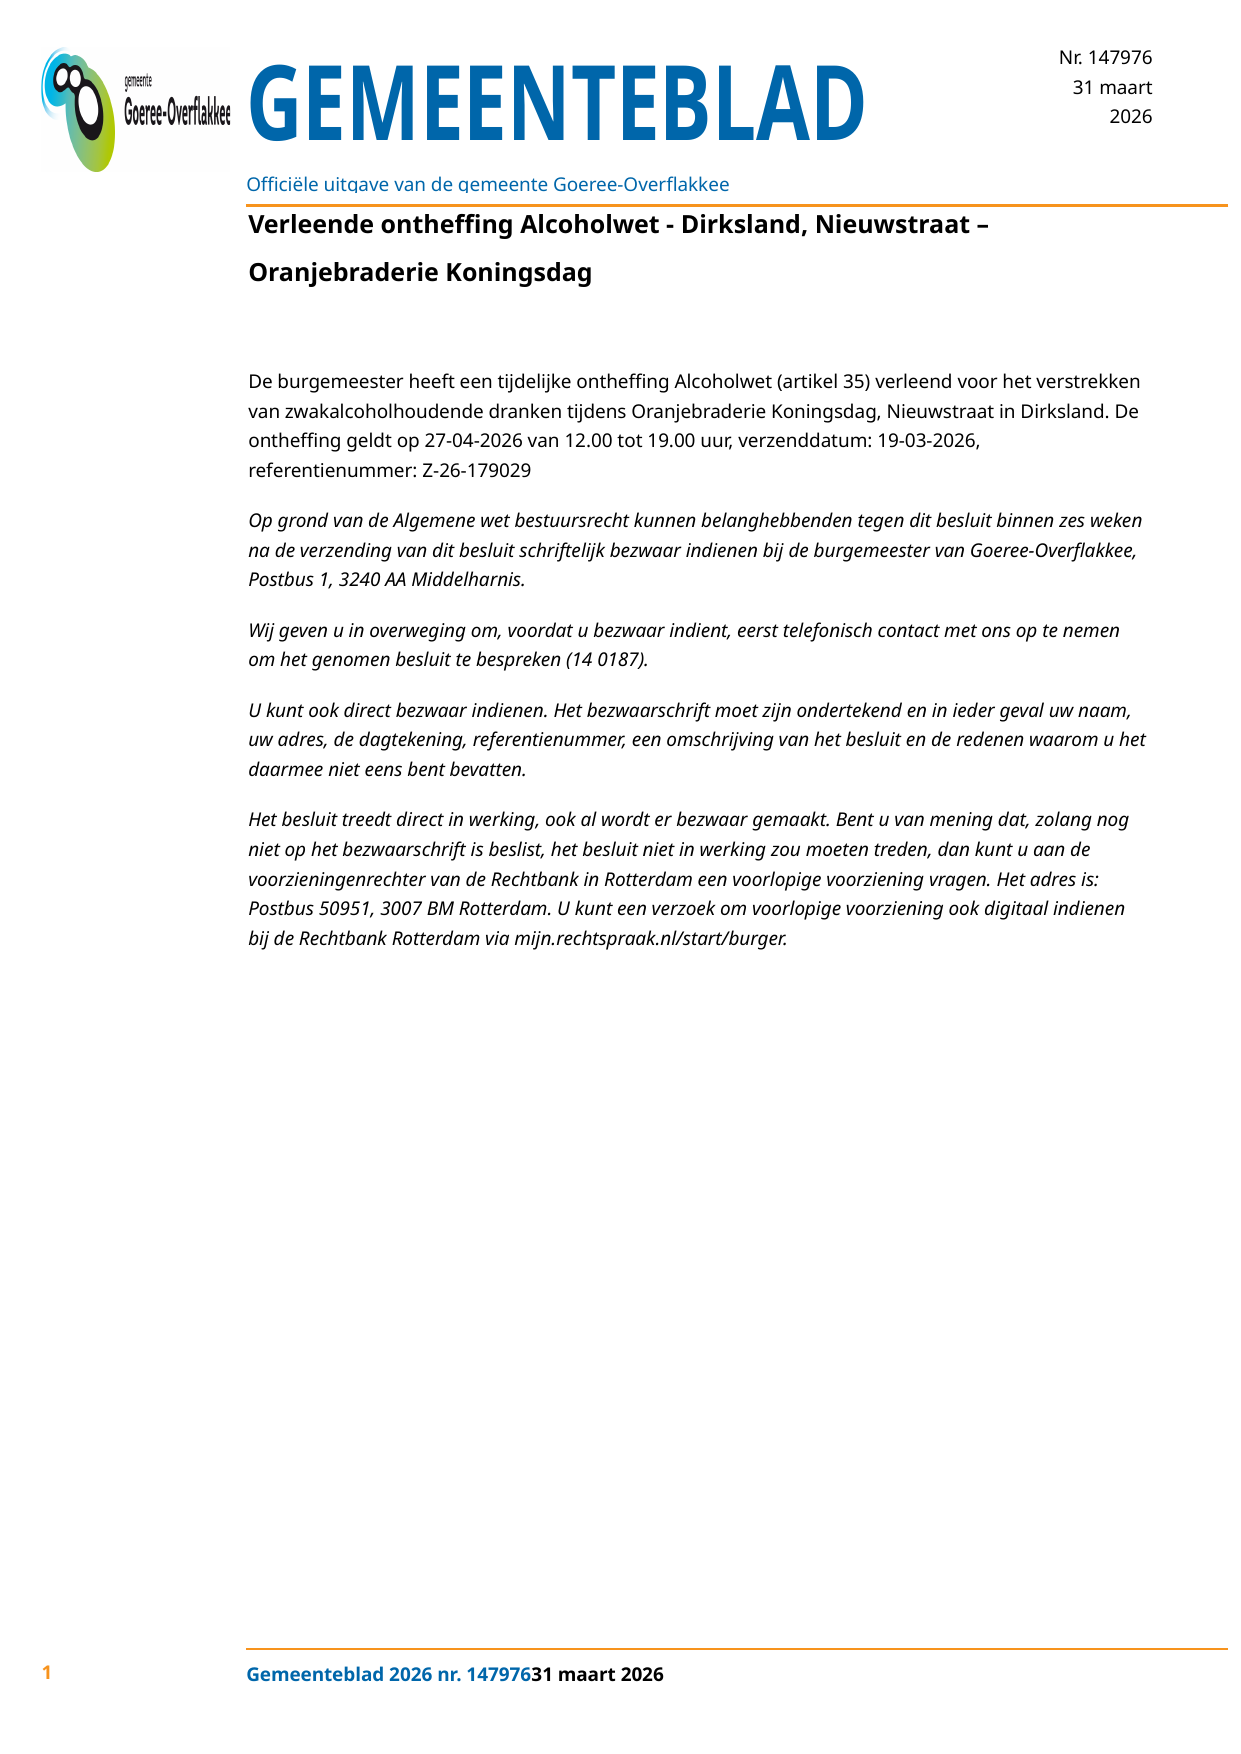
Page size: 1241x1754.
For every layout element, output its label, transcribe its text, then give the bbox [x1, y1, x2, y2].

text Het besluit treedt direct in werking, ook al wordt er bezwaar gemaakt. Bent u van mening dat, zolang nog niet op het bezwaarschrift is beslist, het besluit niet in werking zou moeten treden, dan kunt u aan de voorzieningenrechter van de Rechtbank in Rotterdam een voorlopige voorziening vragen. Het adres is: Postbus 50951, 3007 BM Rotterdam. U kunt een verzoek om voorlopige voorziening ook digitaal indienen bij de Rechtbank Rotterdam via mijn.rechtspraak.nl/start/burger. [248, 807, 1152, 951]
text U kunt ook direct bezwaar indienen. Het bezwaarschrift moet zijn ondertekend en in ieder geval uw naam, uw adres, de dagtekening, referentienummer, een omschrijving van het besluit en de redenen waarom u het daarmee niet eens bent bevatten. [248, 697, 1152, 782]
text De burgemeester heeft een tijdelijke ontheffing Alcoholwet (artikel 35) verleend voor het verstrekken van zwakalcoholhoudende dranken tijdens Oranjebraderie Koningsdag, Nieuwstraat in Dirksland. De ontheffing geldt op 27-04-2026 van 12.00 tot 19.00 uur, verzenddatum: 19-03-2026, referentienummer: Z-26-179029 [248, 368, 1152, 483]
text Op grond van de Algemene wet bestuursrecht kunnen belanghebbenden tegen dit besluit binnen zes weken na de verzending van dit besluit schriftelijk bezwaar indienen bij de burgemeester van Goeree-Overflakkee, Postbus 1, 3240 AA Middelharnis. [248, 507, 1152, 592]
picture [41, 47, 231, 172]
text Wij geven u in overweging om, voordat u bezwaar indient, eerst telefonisch contact met ons op te nemen om het genomen besluit te bespreken (14 0187). [248, 617, 1152, 672]
text Verleende ontheffing Alcoholwet - Dirksland, Nieuwstraat – Oranjebraderie Koningsdag [248, 207, 1152, 288]
